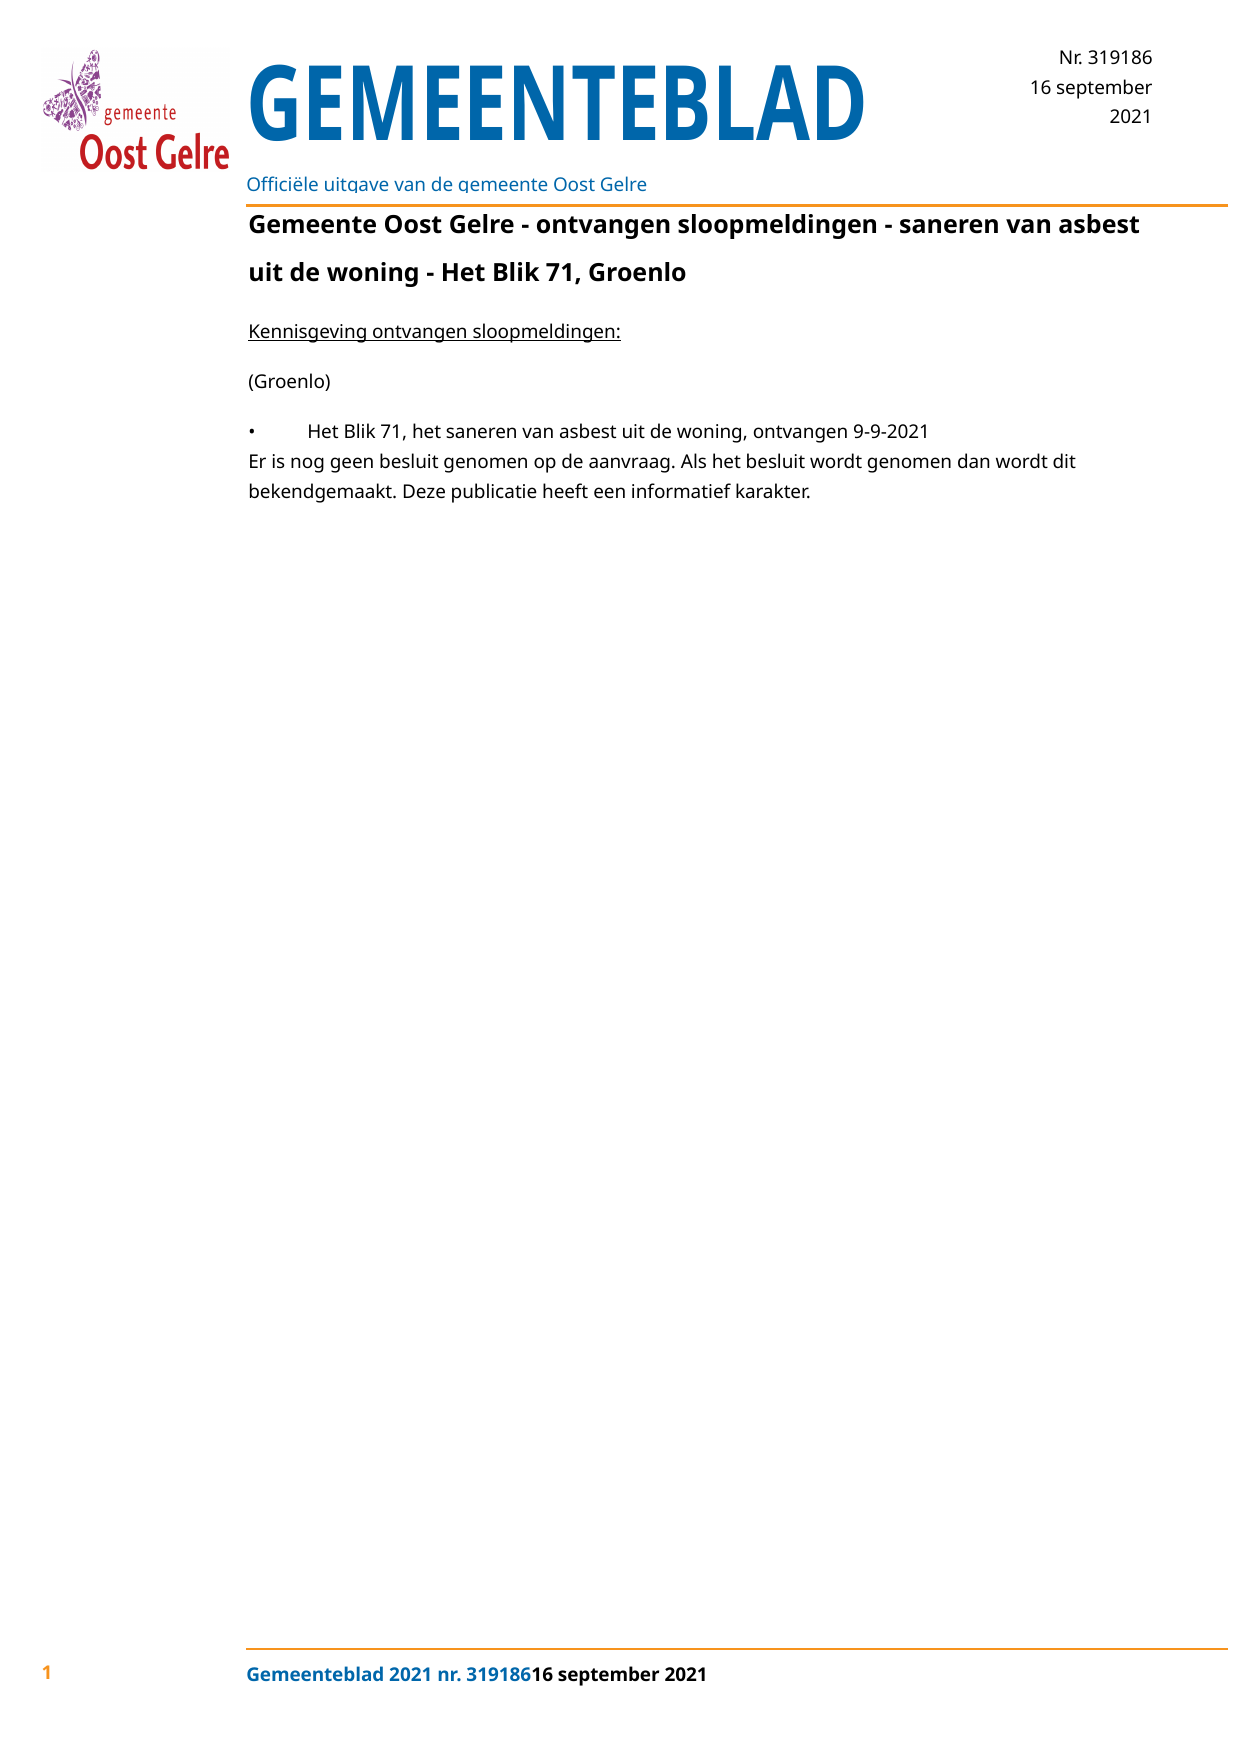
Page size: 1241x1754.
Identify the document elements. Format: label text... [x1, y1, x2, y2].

text Gemeente Oost Gelre - ontvangen sloopmeldingen - saneren van asbest uit de woning - Het Blik 71, Groenlo [248, 207, 1152, 288]
text (Groenlo) [248, 368, 1152, 394]
picture [41, 47, 231, 172]
text Kennisgeving ontvangen sloopmeldingen: [248, 318, 1152, 344]
text Er is nog geen besluit genomen op de aanvraag. Als het besluit wordt genomen dan wordt dit bekendgemaakt. Deze publicatie heeft een informatief karakter. [248, 448, 1152, 504]
list Het Blik 71, het saneren van asbest uit de woning, ontvangen 9-9-2021 [248, 419, 1152, 444]
